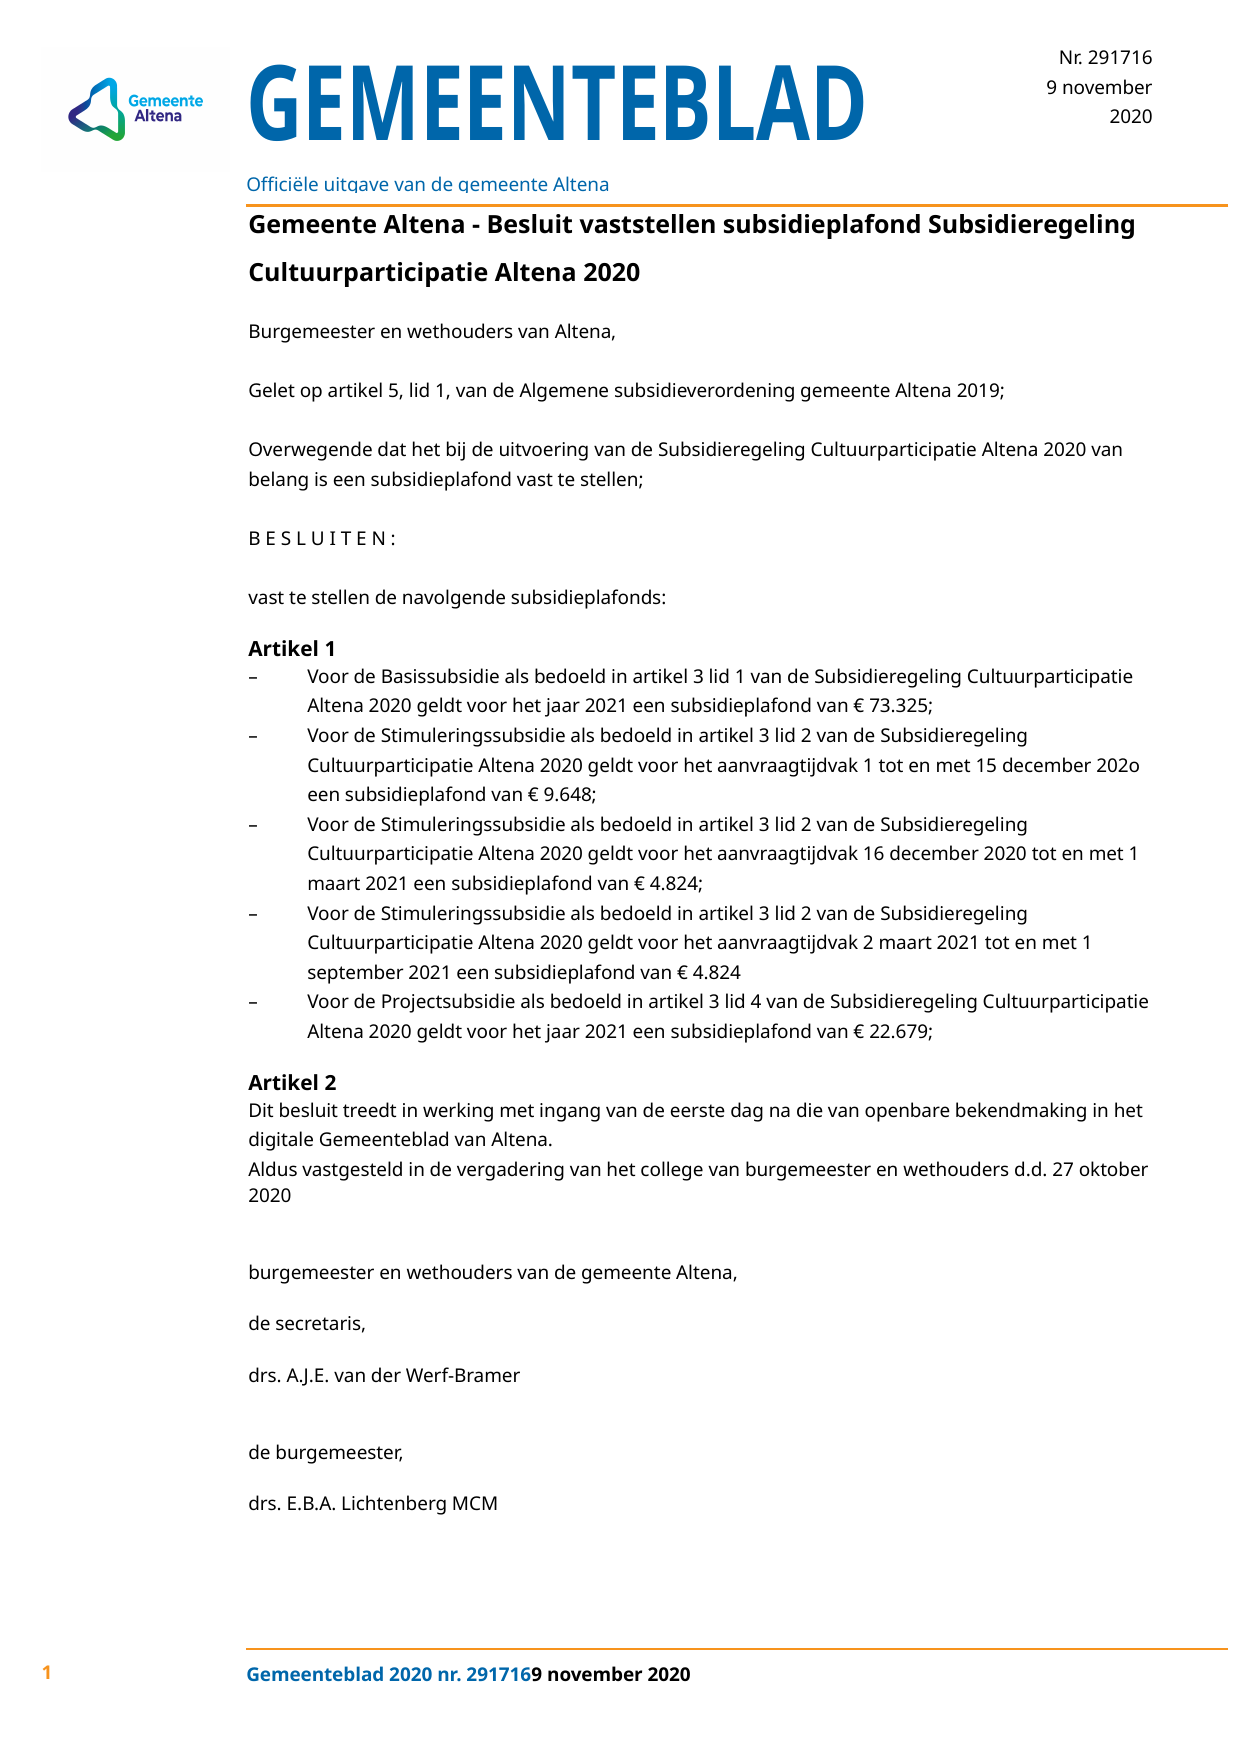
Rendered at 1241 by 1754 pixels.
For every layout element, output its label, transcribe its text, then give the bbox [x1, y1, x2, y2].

text de burgemeester, [248, 1439, 1152, 1465]
text Burgemeester en wethouders van Altena, [248, 318, 1152, 344]
text vast te stellen de navolgende subsidieplafonds: [248, 584, 1152, 610]
list Voor de Stimuleringssubsidie als bedoeld in artikel 3 lid 2 van de Subsidieregeling Cultuurparticipatie Altena 2020 geldt voor het aanvraagtijdvak 1 tot en met 15 december 202o een subsidieplafond van € 9.648; [248, 722, 1152, 807]
text Artikel 1 [248, 634, 1152, 663]
text drs. A.J.E. van der Werf-Bramer [248, 1362, 1152, 1388]
text Overwegende dat het bij de uitvoering van de Subsidieregeling Cultuurparticipatie Altena 2020 van belang is een subsidieplafond vast te stellen; [248, 436, 1152, 492]
text Gemeente Altena - Besluit vaststellen subsidieplafond Subsidieregeling Cultuurparticipatie Altena 2020 [248, 207, 1152, 288]
text Gelet op artikel 5, lid 1, van de Algemene subsidieverordening gemeente Altena 2019; [248, 377, 1152, 403]
text de secretaris, [248, 1310, 1152, 1336]
text Aldus vastgesteld in de vergadering van het college van burgemeester en wethouders d.d. 27 oktober 2020 [248, 1156, 1152, 1207]
text drs. E.B.A. Lichtenberg MCM [248, 1491, 1152, 1516]
list Voor de Stimuleringssubsidie als bedoeld in artikel 3 lid 2 van de Subsidieregeling Cultuurparticipatie Altena 2020 geldt voor het aanvraagtijdvak 16 december 2020 tot en met 1 maart 2021 een subsidieplafond van € 4.824; [248, 811, 1152, 896]
text Dit besluit treedt in werking met ingang van de eerste dag na die van openbare bekendmaking in het digitale Gemeenteblad van Altena. [248, 1097, 1152, 1152]
list Voor de Stimuleringssubsidie als bedoeld in artikel 3 lid 2 van de Subsidieregeling Cultuurparticipatie Altena 2020 geldt voor het aanvraagtijdvak 2 maart 2021 tot en met 1 september 2021 een subsidieplafond van € 4.824 [248, 900, 1152, 984]
text Artikel 2 [248, 1068, 1152, 1097]
list Voor de Projectsubsidie als bedoeld in artikel 3 lid 4 van de Subsidieregeling Cultuurparticipatie Altena 2020 geldt voor het jaar 2021 een subsidieplafond van € 22.679; [248, 988, 1152, 1044]
picture [41, 47, 231, 172]
text B E S L U I T E N : [248, 525, 1152, 551]
list Voor de Basissubsidie als bedoeld in artikel 3 lid 1 van de Subsidieregeling Cultuurparticipatie Altena 2020 geldt voor het jaar 2021 een subsidieplafond van € 73.325; [248, 663, 1152, 718]
text burgemeester en wethouders van de gemeente Altena, [248, 1259, 1152, 1285]
